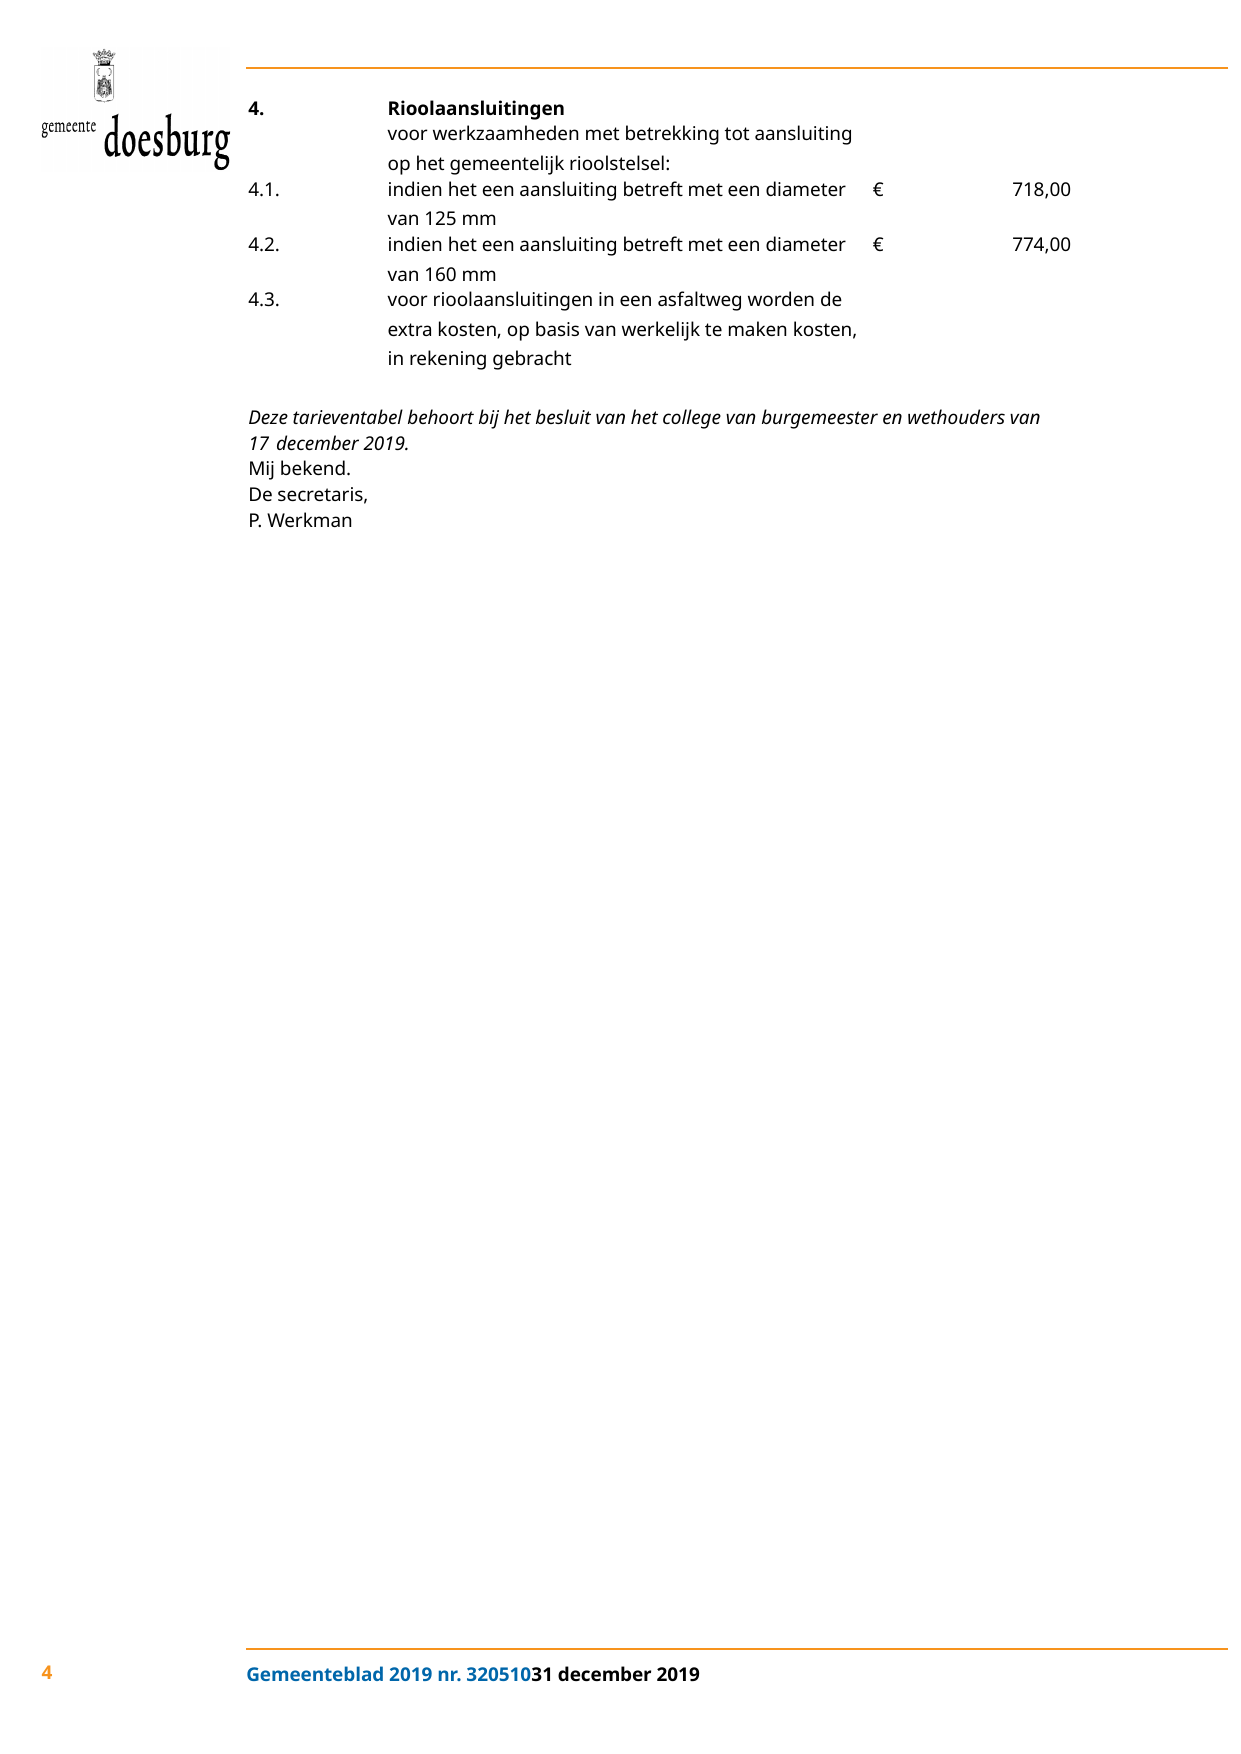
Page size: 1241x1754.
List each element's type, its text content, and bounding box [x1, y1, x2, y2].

table_cell Rioolaansluitingen [388, 95, 873, 121]
table_cell [1012, 286, 1152, 371]
table_cell [1012, 121, 1152, 176]
table_cell indien het een aansluiting betreft met een diameter van 125 mm [388, 176, 873, 231]
text Deze tarieventabel behoort bij het besluit van het college van burgemeester en wethouders van 17 december 2019. [248, 404, 1152, 456]
table_cell € [873, 231, 1012, 286]
table_cell voor rioolaansluitingen in een asfaltweg worden de extra kosten, op basis van werkelijk te maken kosten, in rekening gebracht [388, 286, 873, 371]
table_cell 718,00 [1012, 176, 1152, 231]
table_cell 4.3. [248, 286, 387, 371]
text De secretaris, [248, 481, 1152, 507]
table_cell 774,00 [1012, 231, 1152, 286]
picture [41, 47, 231, 172]
table_cell voor werkzaamheden met betrekking tot aansluiting op het gemeentelijk rioolstelsel: [388, 121, 873, 176]
table_cell 4. [248, 95, 387, 121]
table_cell [873, 286, 1012, 371]
table_cell indien het een aansluiting betreft met een diameter van 160 mm [388, 231, 873, 286]
table_cell [873, 95, 1012, 121]
table_cell € [873, 176, 1012, 231]
table_cell [873, 121, 1012, 176]
table_cell 4.2. [248, 231, 387, 286]
table_cell [1012, 95, 1152, 121]
text P. Werkman [248, 507, 1152, 533]
table_cell [248, 121, 387, 176]
table_cell 4.1. [248, 176, 387, 231]
text Mij bekend. [248, 456, 1152, 481]
